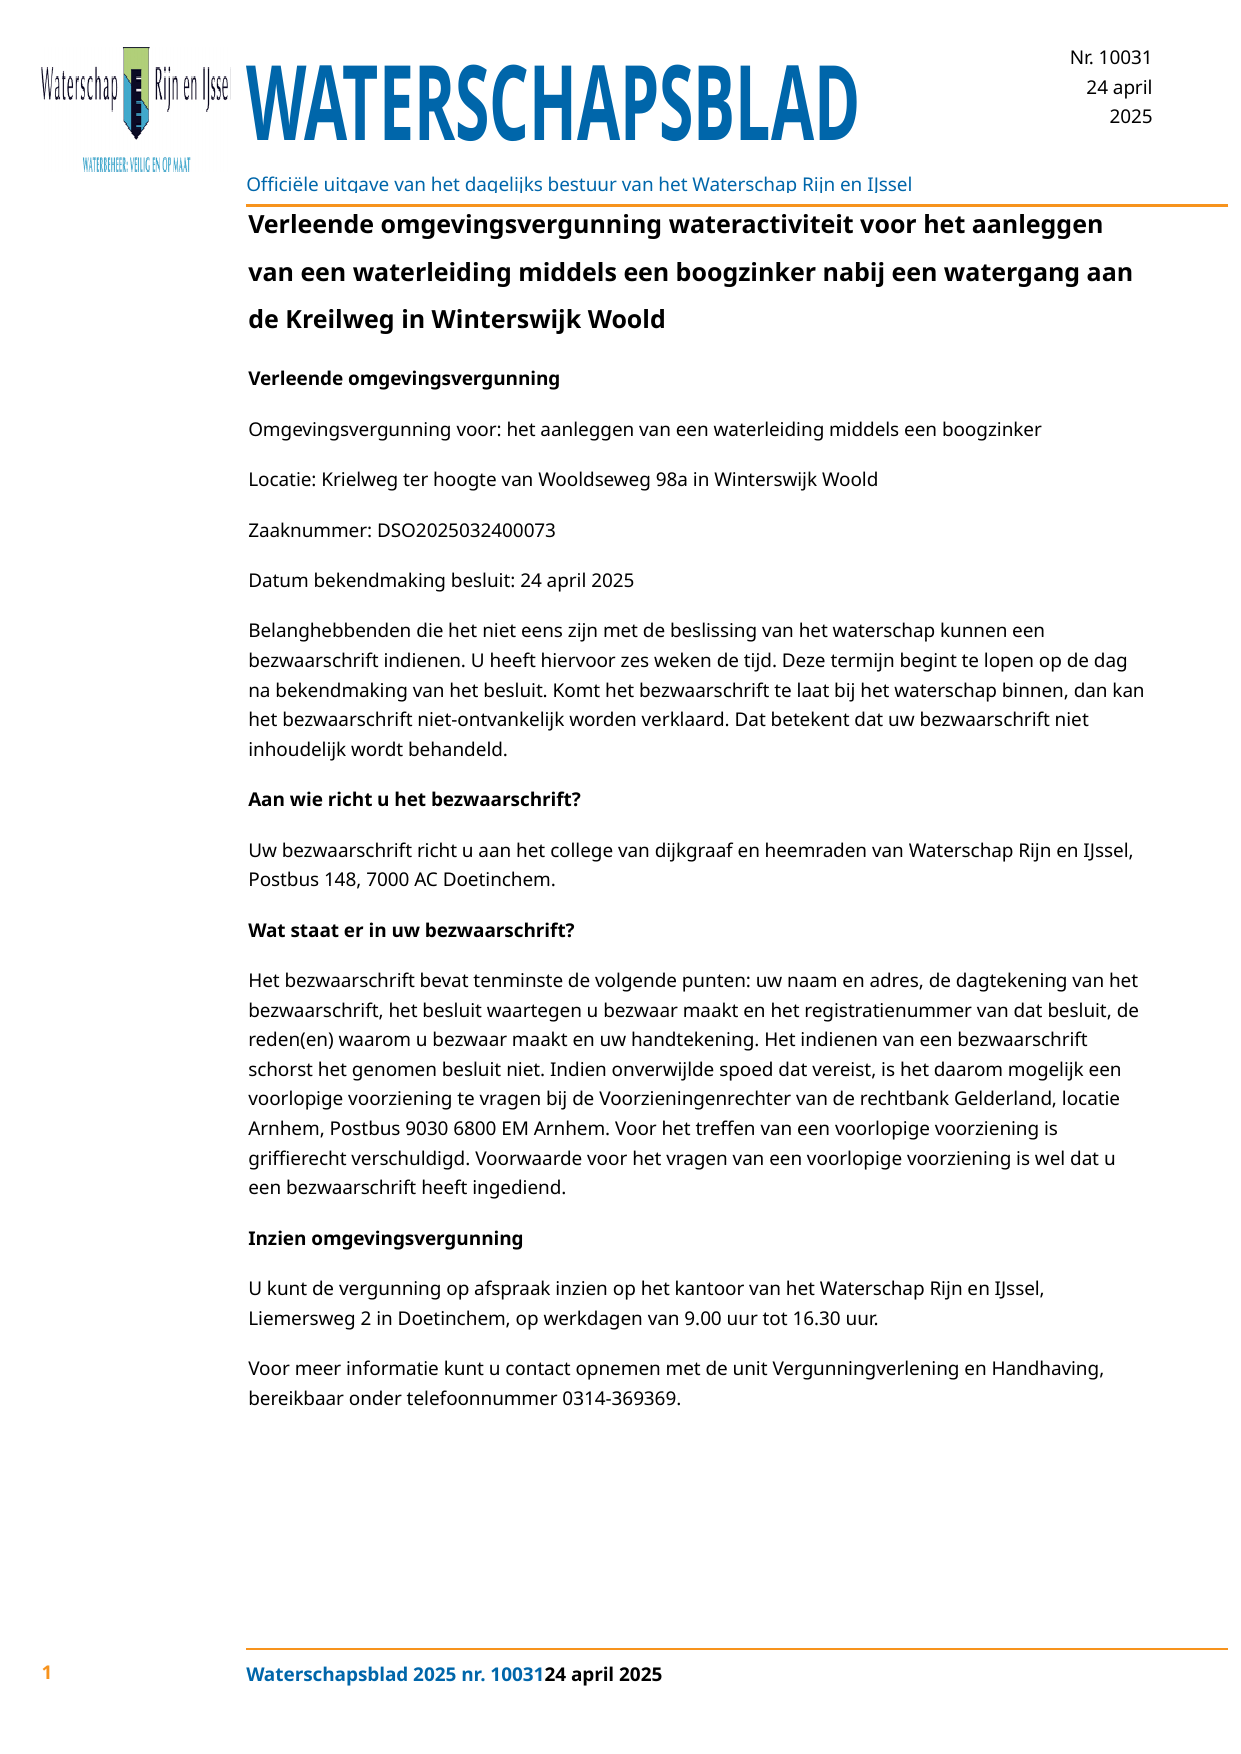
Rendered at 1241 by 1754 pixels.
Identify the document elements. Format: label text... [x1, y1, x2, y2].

text Datum bekendmaking besluit: 24 april 2025 [248, 567, 1152, 593]
text Het bezwaarschrift bevat tenminste de volgende punten: uw naam en adres, de dagtekening van het bezwaarschrift, het besluit waartegen u bezwaar maakt en het registratienummer van dat besluit, de reden(en) waarom u bezwaar maakt en uw handtekening. Het indienen van een bezwaarschrift schorst het genomen besluit niet. Indien onverwijlde spoed dat vereist, is het daarom mogelijk een voorlopige voorziening te vragen bij de Voorzieningenrechter van de rechtbank Gelderland, locatie Arnhem, Postbus 9030 6800 EM Arnhem. Voor het treffen van een voorlopige voorziening is griffierecht verschuldigd. Voorwaarde voor het vragen van een voorlopige voorziening is wel dat u een bezwaarschrift heeft ingediend. [248, 967, 1152, 1200]
text Inzien omgevingsvergunning [248, 1225, 1152, 1250]
text Omgevingsvergunning voor: het aanleggen van een waterleiding middels een boogzinker [248, 416, 1152, 442]
text Verleende omgevingsvergunning wateractiviteit voor het aanleggen van een waterleiding middels een boogzinker nabij een watergang aan de Kreilweg in Winterswijk Woold [248, 207, 1152, 336]
text U kunt de vergunning op afspraak inzien op het kantoor van het Waterschap Rijn en IJssel, Liemersweg 2 in Doetinchem, op werkdagen van 9.00 uur tot 16.30 uur. [248, 1275, 1152, 1330]
text Belanghebbenden die het niet eens zijn met de beslissing van het waterschap kunnen een bezwaarschrift indienen. U heeft hiervoor zes weken de tijd. Deze termijn begint te lopen op de dag na bekendmaking van het besluit. Komt het bezwaarschrift te laat bij het waterschap binnen, dan kan het bezwaarschrift niet-ontvankelijk worden verklaard. Dat betekent dat uw bezwaarschrift niet inhoudelijk wordt behandeld. [248, 618, 1152, 762]
text Aan wie richt u het bezwaarschrift? [248, 786, 1152, 812]
text Wat staat er in uw bezwaarschrift? [248, 917, 1152, 942]
text Zaaknummer: DSO2025032400073 [248, 517, 1152, 542]
text Uw bezwaarschrift richt u aan het college van dijkgraaf en heemraden van Waterschap Rijn en IJssel, Postbus 148, 7000 AC Doetinchem. [248, 837, 1152, 892]
text Locatie: Krielweg ter hoogte van Wooldseweg 98a in Winterswijk Woold [248, 466, 1152, 492]
text Voor meer informatie kunt u contact opnemen met de unit Vergunningverlening en Handhaving, bereikbaar onder telefoonnummer 0314-369369. [248, 1355, 1152, 1410]
text Verleende omgevingsvergunning [248, 366, 1152, 391]
picture [41, 47, 231, 172]
